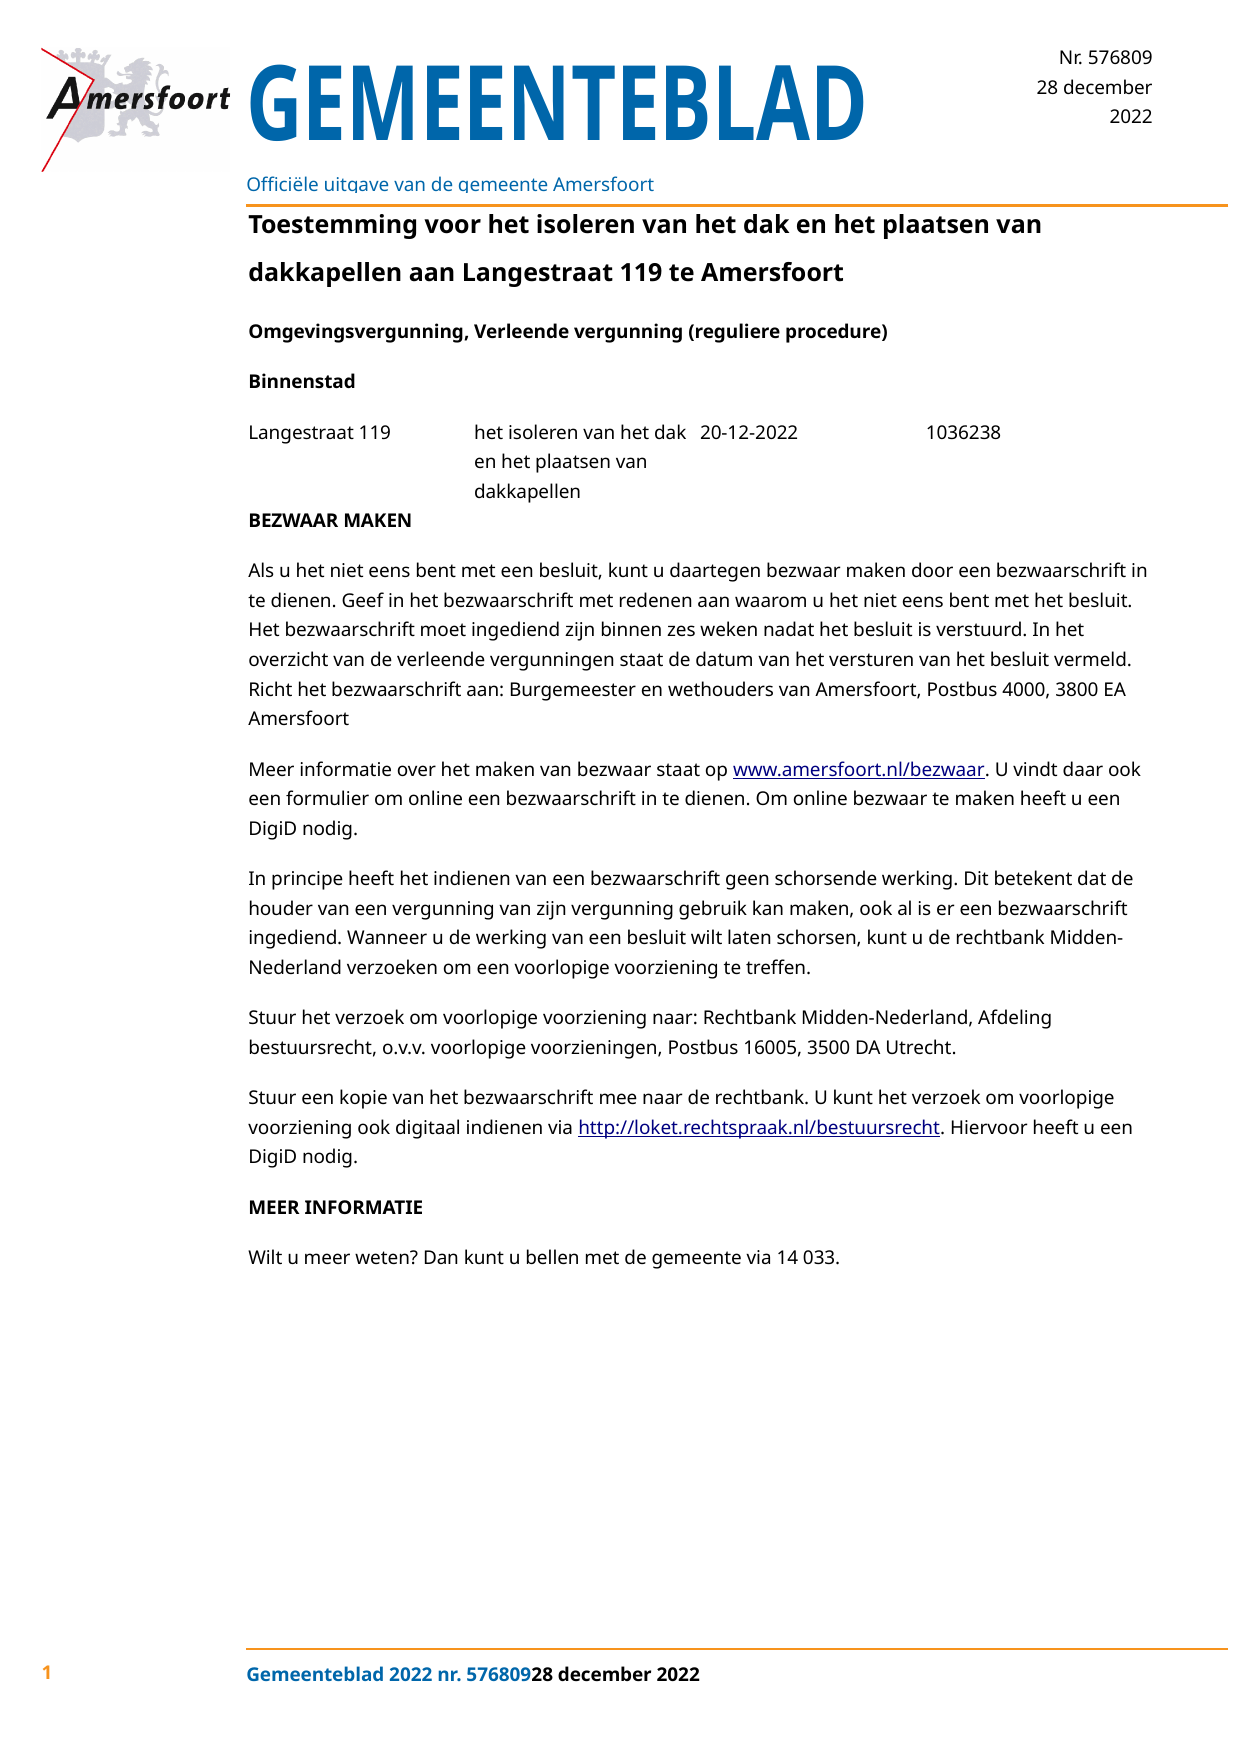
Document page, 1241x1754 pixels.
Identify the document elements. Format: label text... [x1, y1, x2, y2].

text Stuur het verzoek om voorlopige voorziening naar: Rechtbank Midden-Nederland, Afdeling bestuursrecht, o.v.v. voorlopige voorzieningen, Postbus 16005, 3500 DA Utrecht. [248, 1004, 1152, 1060]
text Binnenstad [248, 368, 1152, 394]
text MEER INFORMATIE [248, 1194, 1152, 1220]
text Als u het niet eens bent met een besluit, kunt u daartegen bezwaar maken door een bezwaarschrift in te dienen. Geef in het bezwaarschrift met redenen aan waarom u het niet eens bent met het besluit. Het bezwaarschrift moet ingediend zijn binnen zes weken nadat het besluit is verstuurd. In het overzicht van de verleende vergunningen staat de datum van het versturen van het besluit vermeld. Richt het bezwaarschrift aan: Burgemeester en wethouders van Amersfoort, Postbus 4000, 3800 EA Amersfoort [248, 557, 1152, 731]
text Meer informatie over het maken van bezwaar staat op www.amersfoort.nl/bezwaar. U vindt daar ook een formulier om online een bezwaarschrift in te dienen. Om online bezwaar te maken heeft u een DigiD nodig. [248, 756, 1152, 841]
text BEZWAAR MAKEN [248, 507, 1152, 533]
table_header het isoleren van het dak en het plaatsen van dakkapellen [474, 419, 700, 504]
table_header 1036238 [926, 419, 1152, 504]
table_header Langestraat 119 [248, 419, 474, 504]
picture [41, 47, 231, 172]
text Stuur een kopie van het bezwaarschrift mee naar de rechtbank. U kunt het verzoek om voorlopige voorziening ook digitaal indienen via http://loket.rechtspraak.nl/bestuursrecht. Hiervoor heeft u een DigiD nodig. [248, 1084, 1152, 1169]
text Wilt u meer weten? Dan kunt u bellen met de gemeente via 14 033. [248, 1244, 1152, 1270]
table_header 20-12-2022 [700, 419, 926, 504]
text Omgevingsvergunning, Verleende vergunning (reguliere procedure) [248, 318, 1152, 344]
text Toestemming voor het isoleren van het dak en het plaatsen van dakkapellen aan Langestraat 119 te Amersfoort [248, 207, 1152, 288]
text In principe heeft het indienen van een bezwaarschrift geen schorsende werking. Dit betekent dat de houder van een vergunning van zijn vergunning gebruik kan maken, ook al is er een bezwaarschrift ingediend. Wanneer u de werking van een besluit wilt laten schorsen, kunt u de rechtbank Midden-Nederland verzoeken om een voorlopige voorziening te treffen. [248, 865, 1152, 980]
